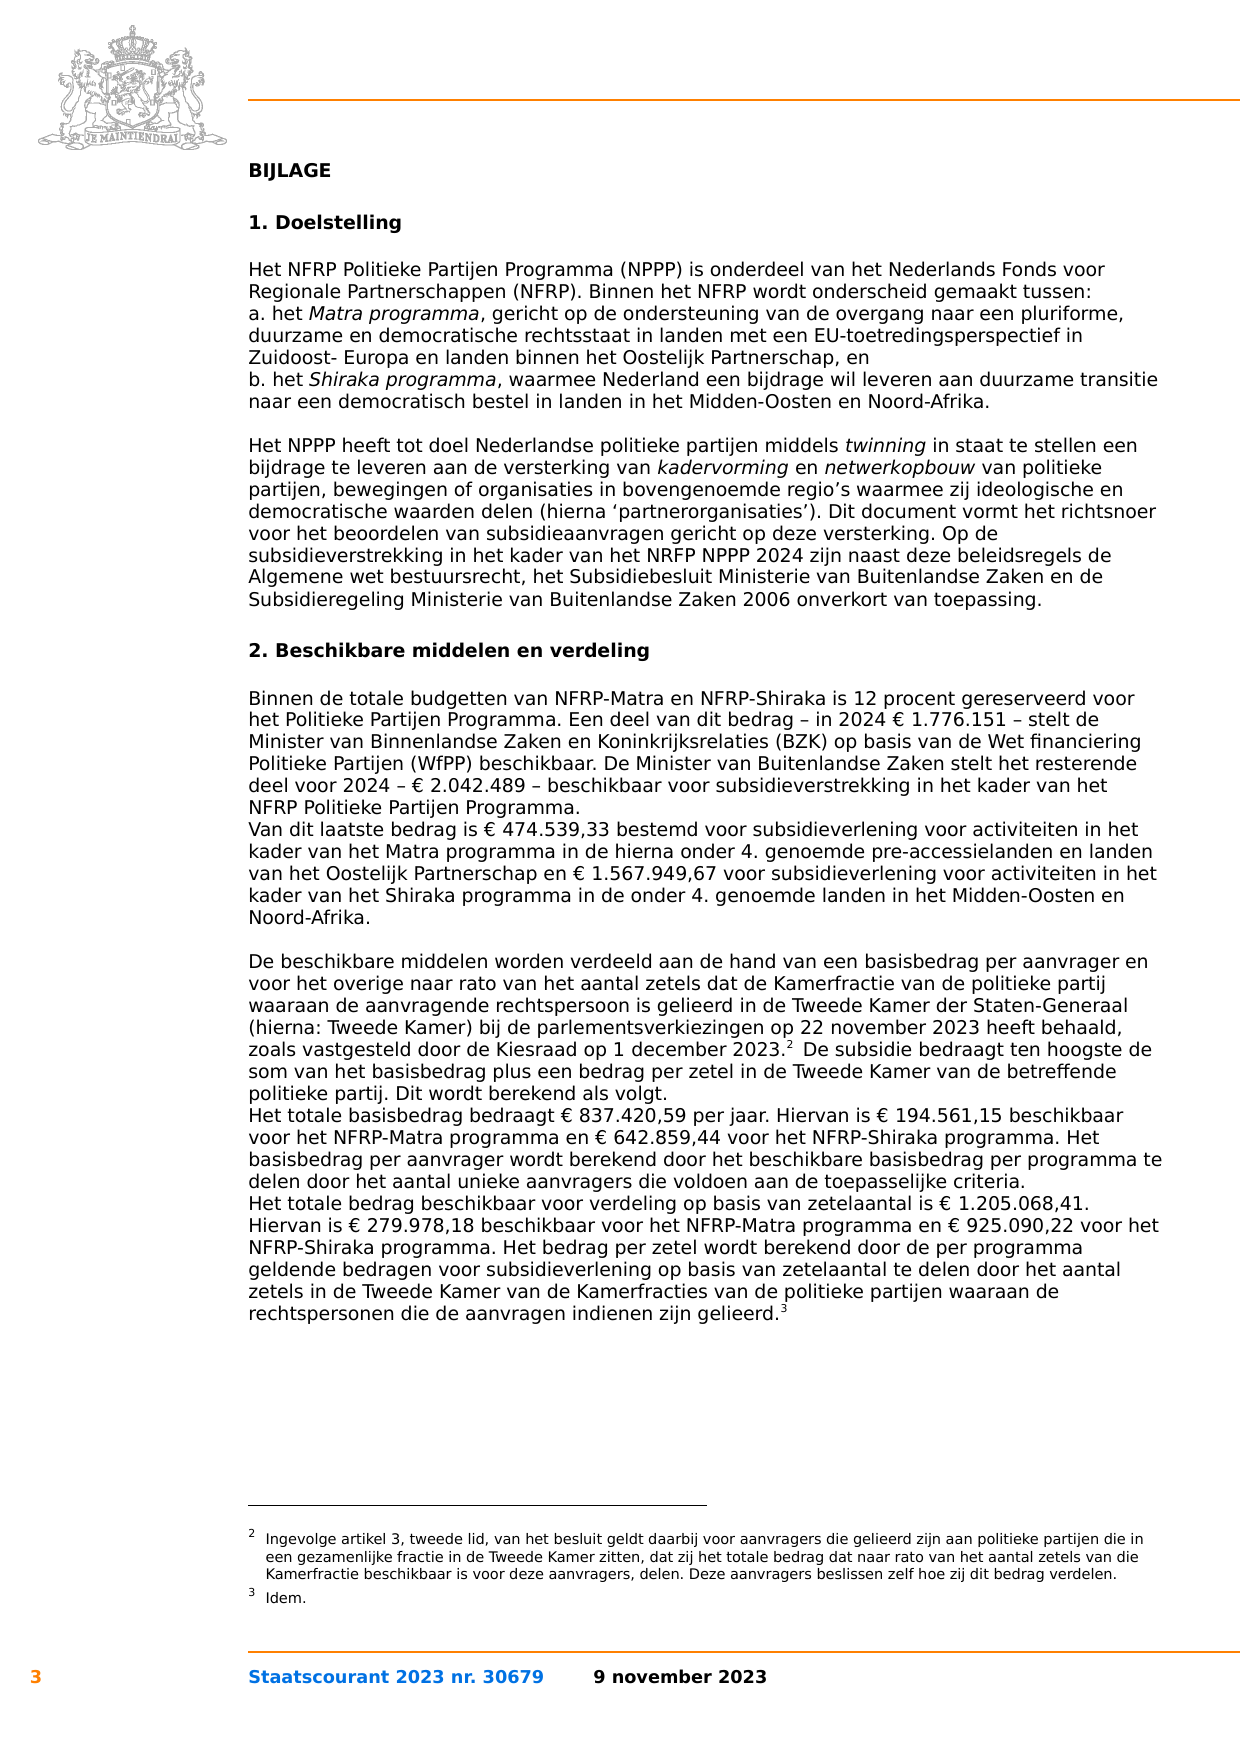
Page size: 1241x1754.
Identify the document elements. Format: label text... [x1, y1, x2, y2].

picture [38, 25, 227, 150]
text Het totale basisbedrag bedraagt € 837.420,59 per jaar. Hiervan is € 194.561,15 beschikbaar voor het NFRP-Matra programma en € 642.859,44 voor het NFRP-Shiraka programma. Het basisbedrag per aanvrager wordt berekend door het beschikbare basisbedrag per programma te delen door het aantal unieke aanvragers die voldoen aan de toepasselijke criteria. [248, 1105, 1163, 1193]
subtitle BIJLAGE [248, 160, 1163, 182]
text a. het Matra programma, gericht op de ondersteuning van de overgang naar een pluriforme, duurzame en democratische rechtsstaat in landen met een EU-toetredingsperspectief in Zuidoost- Europa en landen binnen het Oostelijk Partnerschap, en [248, 303, 1163, 369]
text Binnen de totale budgetten van NFRP-Matra en NFRP-Shiraka is 12 procent gereserveerd voor het Politieke Partijen Programma. Een deel van dit bedrag – in 2024 € 1.776.151 – stelt de Minister van Binnenlandse Zaken en Koninkrijksrelaties (BZK) op basis van de Wet financiering Politieke Partijen (WfPP) beschikbaar. De Minister van Buitenlandse Zaken stelt het resterende deel voor 2024 – € 2.042.489 – beschikbaar voor subsidieverstrekking in het kader van het NFRP Politieke Partijen Programma. [248, 687, 1163, 819]
text De beschikbare middelen worden verdeeld aan de hand van een basisbedrag per aanvrager en voor het overige naar rato van het aantal zetels dat de Kamerfractie van de politieke partij waaraan de aanvragende rechtspersoon is gelieerd in de Tweede Kamer der Staten-Generaal (hierna: Tweede Kamer) bij de parlementsverkiezingen op 22 november 2023 heeft behaald, zoals vastgesteld door de Kiesraad op 1 december 2023. De subsidie bedraagt ten hoogste de som van het basisbedrag plus een bedrag per zetel in de Tweede Kamer van de betreffende politieke partij. Dit wordt berekend als volgt. [248, 951, 1163, 1105]
text Het totale bedrag beschikbaar voor verdeling op basis van zetelaantal is € 1.205.068,41. Hiervan is € 279.978,18 beschikbaar voor het NFRP-Matra programma en € 925.090,22 voor het NFRP-Shiraka programma. Het bedrag per zetel wordt berekend door de per programma geldende bedragen voor subsidieverlening op basis van zetelaantal te delen door het aantal zetels in de Tweede Kamer van de Kamerfracties van de politieke partijen waaraan de rechtspersonen die de aanvragen indienen zijn gelieerd. [248, 1193, 1163, 1325]
subtitle 1. Doelstelling [248, 212, 1163, 234]
text Het NFRP Politieke Partijen Programma (NPPP) is onderdeel van het Nederlands Fonds voor Regionale Partnerschappen (NFRP). Binnen het NFRP wordt onderscheid gemaakt tussen: [248, 259, 1163, 303]
text Idem. [248, 1586, 1163, 1608]
text Het NPPP heeft tot doel Nederlandse politieke partijen middels twinning in staat te stellen een bijdrage te leveren aan de versterking van kadervorming en netwerkopbouw van politieke partijen, bewegingen of organisaties in bovengenoemde regio’s waarmee zij ideologische en democratische waarden delen (hierna ‘partnerorganisaties’). Dit document vormt het richtsnoer voor het beoordelen van subsidieaanvragen gericht op deze versterking. Op de subsidieverstrekking in het kader van het NRFP NPPP 2024 zijn naast deze beleidsregels de Algemene wet bestuursrecht, het Subsidiebesluit Ministerie van Buitenlandse Zaken en de Subsidieregeling Ministerie van Buitenlandse Zaken 2006 onverkort van toepassing. [248, 434, 1163, 610]
text Van dit laatste bedrag is € 474.539,33 bestemd voor subsidieverlening voor activiteiten in het kader van het Matra programma in de hierna onder 4. genoemde pre-accessielanden en landen van het Oostelijk Partnerschap en € 1.567.949,67 voor subsidieverlening voor activiteiten in het kader van het Shiraka programma in de onder 4. genoemde landen in het Midden-Oosten en Noord-Afrika. [248, 819, 1163, 929]
subtitle 2. Beschikbare middelen en verdeling [248, 640, 1163, 662]
text b. het Shiraka programma, waarmee Nederland een bijdrage wil leveren aan duurzame transitie naar een democratisch bestel in landen in het Midden-Oosten en Noord-Afrika. [248, 369, 1163, 413]
text Ingevolge artikel 3, tweede lid, van het besluit geldt daarbij voor aanvragers die gelieerd zijn aan politieke partijen die in een gezamenlijke fractie in de Tweede Kamer zitten, dat zij het totale bedrag dat naar rato van het aantal zetels van die Kamerfractie beschikbaar is voor deze aanvragers, delen. Deze aanvragers beslissen zelf hoe zij dit bedrag verdelen. [248, 1527, 1163, 1583]
